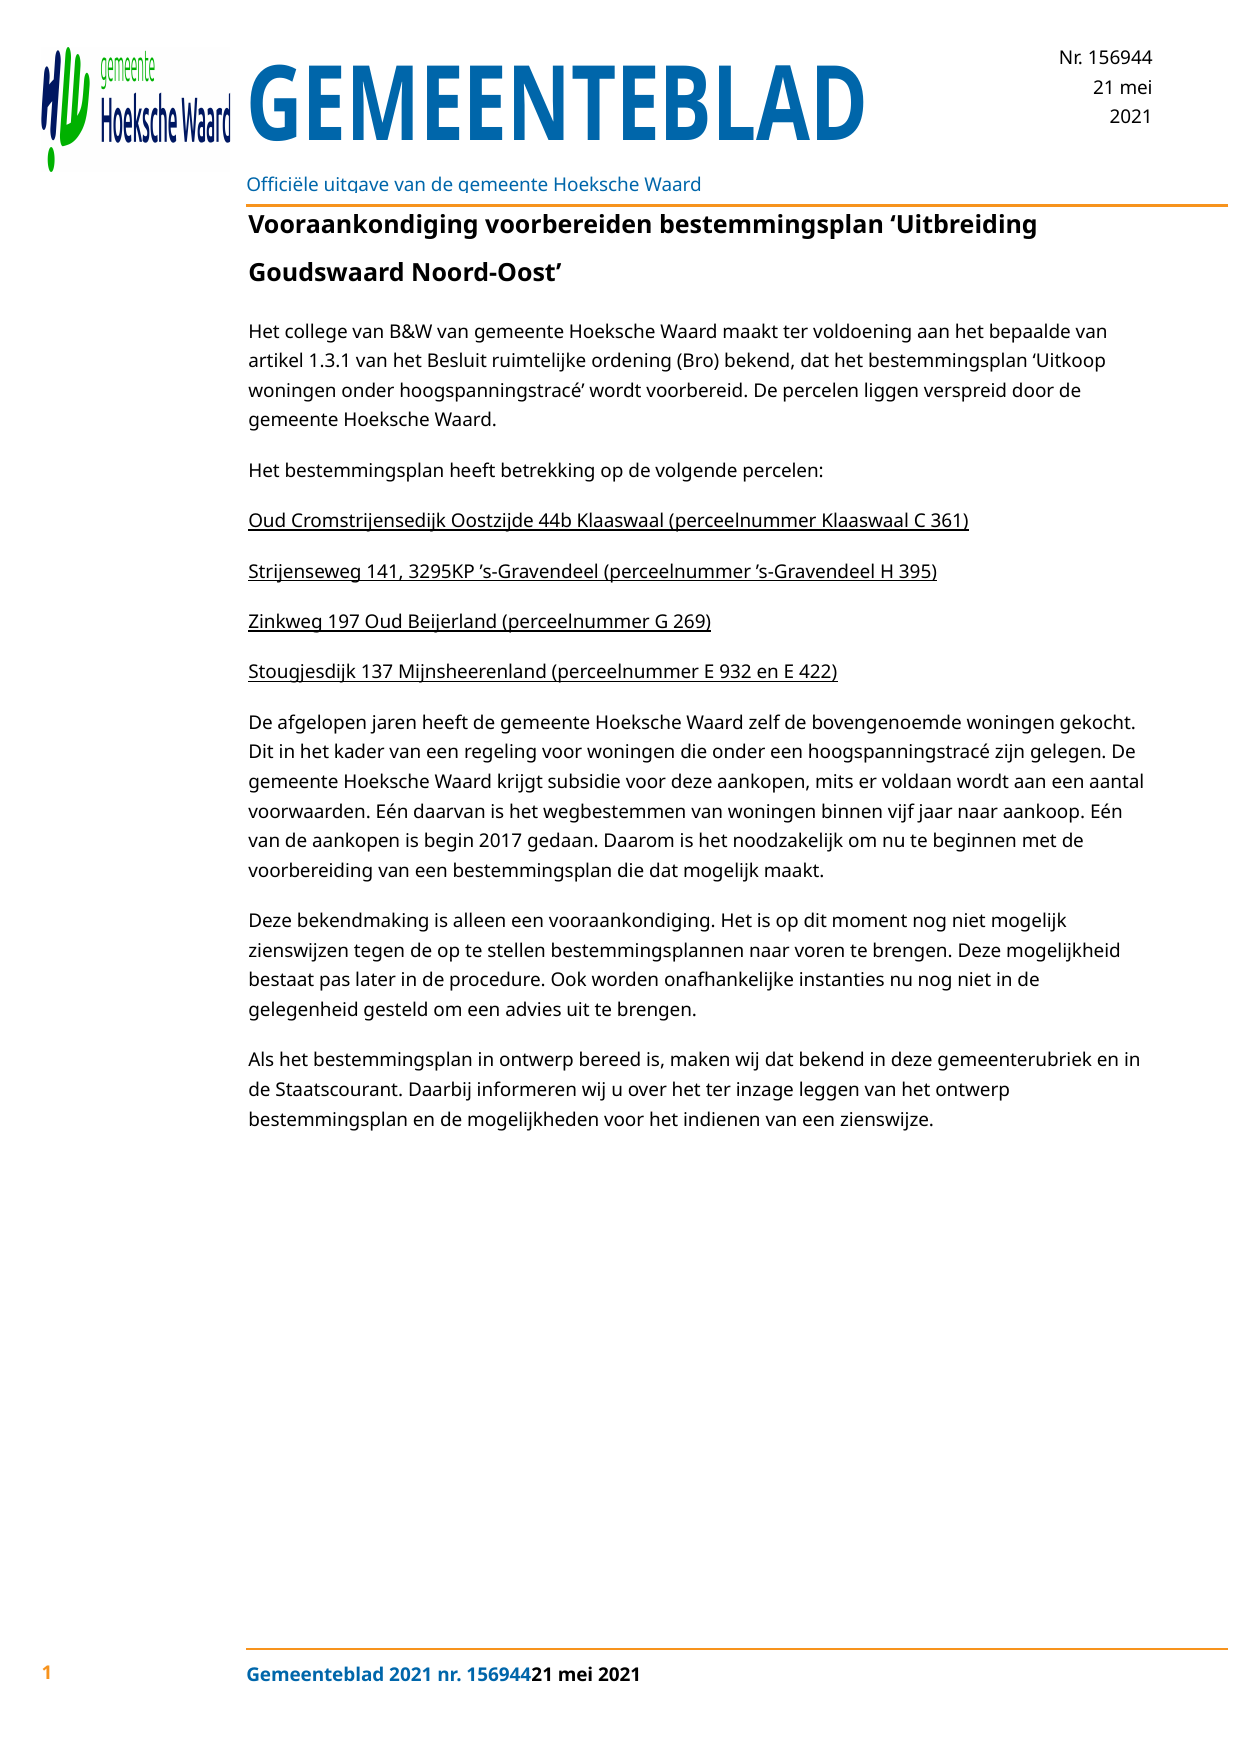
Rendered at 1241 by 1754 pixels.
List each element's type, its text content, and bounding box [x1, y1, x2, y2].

text Zinkweg 197 Oud Beijerland (perceelnummer G 269) [248, 608, 1152, 634]
text Oud Cromstrijensedijk Oostzijde 44b Klaaswaal (perceelnummer Klaaswaal C 361) [248, 507, 1152, 533]
text Strijenseweg 141, 3295KP ’s-Gravendeel (perceelnummer ’s-Gravendeel H 395) [248, 558, 1152, 584]
text Vooraankondiging voorbereiden bestemmingsplan ‘Uitbreiding Goudswaard Noord-Oost’ [248, 207, 1152, 288]
text De afgelopen jaren heeft de gemeente Hoeksche Waard zelf de bovengenoemde woningen gekocht. Dit in het kader van een regeling voor woningen die onder een hoogspanningstracé zijn gelegen. De gemeente Hoeksche Waard krijgt subsidie voor deze aankopen, mits er voldaan wordt aan een aantal voorwaarden. Eén daarvan is het wegbestemmen van woningen binnen vijf jaar naar aankoop. Eén van de aankopen is begin 2017 gedaan. Daarom is het noodzakelijk om nu te beginnen met de voorbereiding van een bestemmingsplan die dat mogelijk maakt. [248, 709, 1152, 883]
text Deze bekendmaking is alleen een vooraankondiging. Het is op dit moment nog niet mogelijk zienswijzen tegen de op te stellen bestemmingsplannen naar voren te brengen. Deze mogelijkheid bestaat pas later in de procedure. Ook worden onafhankelijke instanties nu nog niet in de gelegenheid gesteld om een advies uit te brengen. [248, 907, 1152, 1022]
text Het college van B&W van gemeente Hoeksche Waard maakt ter voldoening aan het bepaalde van artikel 1.3.1 van het Besluit ruimtelijke ordening (Bro) bekend, dat het bestemmingsplan ‘Uitkoop woningen onder hoogspanningstracé’ wordt voorbereid. De percelen liggen verspreid door de gemeente Hoeksche Waard. [248, 318, 1152, 432]
picture [41, 47, 231, 172]
text Het bestemmingsplan heeft betrekking op de volgende percelen: [248, 457, 1152, 483]
text Stougjesdijk 137 Mijnsheerenland (perceelnummer E 932 en E 422) [248, 659, 1152, 684]
text Als het bestemmingsplan in ontwerp bereed is, maken wij dat bekend in deze gemeenterubriek en in de Staatscourant. Daarbij informeren wij u over het ter inzage leggen van het ontwerp bestemmingsplan en de mogelijkheden voor het indienen van een zienswijze. [248, 1047, 1152, 1132]
